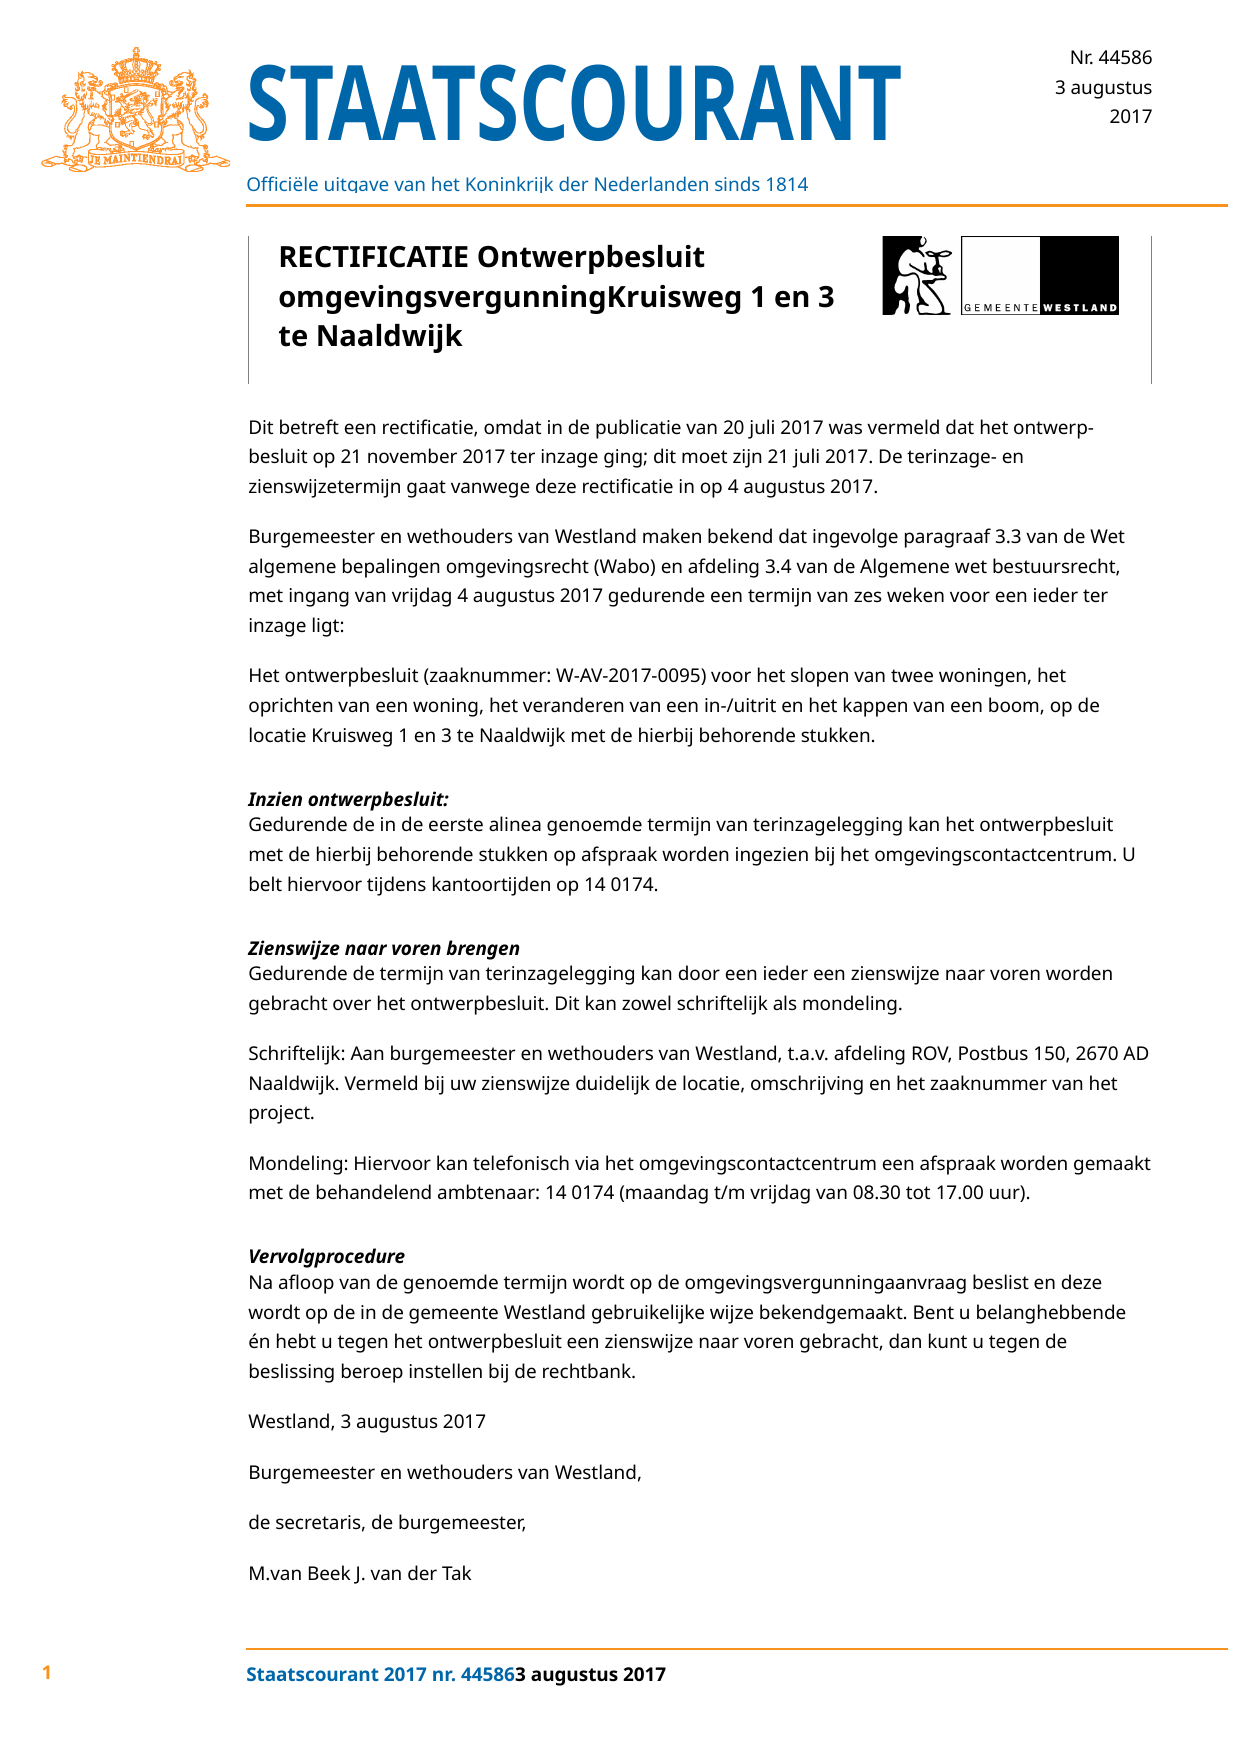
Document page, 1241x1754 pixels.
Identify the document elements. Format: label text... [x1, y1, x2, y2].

text Schriftelijk: Aan burgemeester en wethouders van Westland, t.a.v. afdeling ROV, Postbus 150, 2670 AD Naaldwijk. Vermeld bij uw zienswijze duidelijk de locatie, omschrijving en het zaaknummer van het project. [248, 1040, 1152, 1125]
text Burgemeester en wethouders van Westland maken bekend dat ingevolge paragraaf 3.3 van de Wet algemene bepalingen omgevingsrecht (Wabo) en afdeling 3.4 van de Algemene wet bestuursrecht, met ingang van vrijdag 4 augustus 2017 gedurende een termijn van zes weken voor een ieder ter inzage ligt: [248, 523, 1152, 638]
picture [41, 47, 231, 172]
text Gedurende de in de eerste alinea genoemde termijn van terinzagelegging kan het ontwerpbesluit met de hierbij behorende stukken op afspraak worden ingezien bij het omgevingscontactcentrum. U belt hiervoor tijdens kantoortijden op 14 0174. [248, 812, 1152, 896]
text Vervolgprocedure [248, 1243, 1152, 1269]
text M.van Beek J. van der Tak [248, 1560, 1152, 1585]
text Westland, 3 augustus 2017 [248, 1408, 1152, 1434]
text Gedurende de termijn van terinzagelegging kan door een ieder een zienswijze naar voren worden gebracht over het ontwerpbesluit. Dit kan zowel schriftelijk als mondeling. [248, 960, 1152, 1016]
text Dit betreft een rectificatie, omdat in de publicatie van 20 juli 2017 was vermeld dat het ontwerp-besluit op 21 november 2017 ter inzage ging; dit moet zijn 21 juli 2017. De terinzage- en zienswijzetermijn gaat vanwege deze rectificatie in op 4 augustus 2017. [248, 414, 1152, 499]
table_header RECTIFICATIE Ontwerpbesluit omgevingsvergunningKruisweg 1 en 3 te Naaldwijk [249, 236, 850, 384]
text Het ontwerpbesluit (zaaknummer: W-AV-2017-0095) voor het slopen van twee woningen, het oprichten van een woning, het veranderen van een in-/uitrit en het kappen van een boom, op de locatie Kruisweg 1 en 3 te Naaldwijk met de hierbij behorende stukken. [248, 663, 1152, 748]
text Inzien ontwerpbesluit: [248, 786, 1152, 812]
text Mondeling: Hiervoor kan telefonisch via het omgevingscontactcentrum een afspraak worden gemaakt met de behandelend ambtenaar: 14 0174 (maandag t/m vrijdag van 08.30 tot 17.00 uur). [248, 1150, 1152, 1205]
text Na afloop van de genoemde termijn wordt op de omgevingsvergunningaanvraag beslist en deze wordt op de in de gemeente Westland gebruikelijke wijze bekendgemaakt. Bent u belanghebbende én hebt u tegen het ontwerpbesluit een zienswijze naar voren gebracht, dan kunt u tegen de beslissing beroep instellen bij de rechtbank. [248, 1269, 1152, 1384]
table_header [850, 236, 1151, 384]
text de secretaris, de burgemeester, [248, 1509, 1152, 1535]
picture [882, 236, 1119, 315]
text Burgemeester en wethouders van Westland, [248, 1459, 1152, 1484]
text Zienswijze naar voren brengen [248, 935, 1152, 960]
